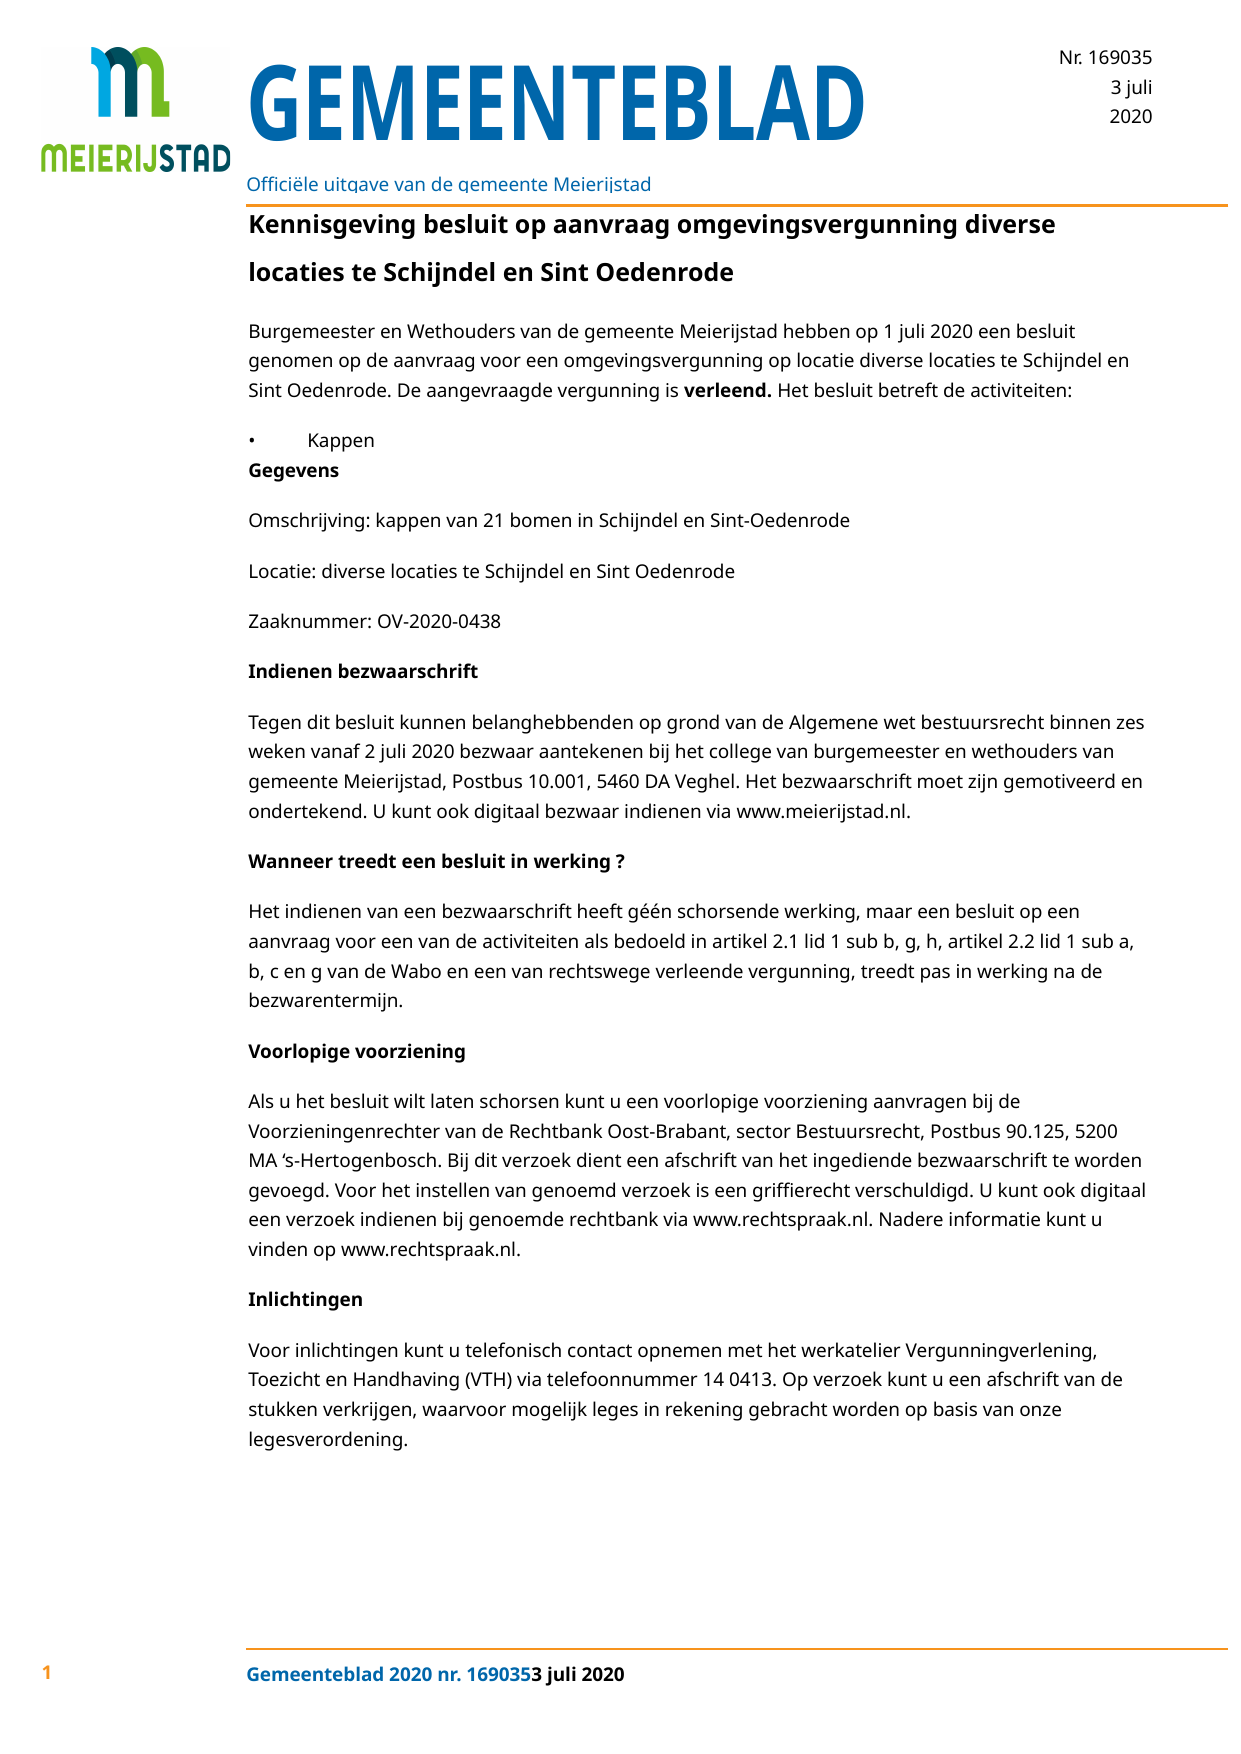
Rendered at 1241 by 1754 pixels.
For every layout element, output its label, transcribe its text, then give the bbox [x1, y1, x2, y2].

text Tegen dit besluit kunnen belanghebbenden op grond van de Algemene wet bestuursrecht binnen zes weken vanaf 2 juli 2020 bezwaar aantekenen bij het college van burgemeester en wethouders van gemeente Meierijstad, Postbus 10.001, 5460 DA Veghel. Het bezwaarschrift moet zijn gemotiveerd en ondertekend. U kunt ook digitaal bezwaar indienen via www.meierijstad.nl. [248, 709, 1152, 824]
text Gegevens [248, 457, 1152, 483]
text Het indienen van een bezwaarschrift heeft géén schorsende werking, maar een besluit op een aanvraag voor een van de activiteiten als bedoeld in artikel 2.1 lid 1 sub b, g, h, artikel 2.2 lid 1 sub a, b, c en g van de Wabo en een van rechtswege verleende vergunning, treedt pas in werking na de bezwarentermijn. [248, 899, 1152, 1013]
text Voor inlichtingen kunt u telefonisch contact opnemen met het werkatelier Vergunningverlening, Toezicht en Handhaving (VTH) via telefoonnummer 14 0413. Op verzoek kunt u een afschrift van de stukken verkrijgen, waarvoor mogelijk leges in rekening gebracht worden op basis van onze legesverordening. [248, 1337, 1152, 1452]
text Zaaknummer: OV-2020-0438 [248, 608, 1152, 634]
text Burgemeester en Wethouders van de gemeente Meierijstad hebben op 1 juli 2020 een besluit genomen op de aanvraag voor een omgevingsvergunning op locatie diverse locaties te Schijndel en Sint Oedenrode. De aangevraagde vergunning is verleend. Het besluit betreft de activiteiten: [248, 318, 1152, 403]
text Locatie: diverse locaties te Schijndel en Sint Oedenrode [248, 558, 1152, 584]
text Omschrijving: kappen van 21 bomen in Schijndel en Sint-Oedenrode [248, 507, 1152, 533]
text Voorlopige voorziening [248, 1038, 1152, 1064]
text Als u het besluit wilt laten schorsen kunt u een voorlopige voorziening aanvragen bij de Voorzieningenrechter van de Rechtbank Oost-Brabant, sector Bestuursrecht, Postbus 90.125, 5200 MA ‘s-Hertogenbosch. Bij dit verzoek dient een afschrift van het ingediende bezwaarschrift te worden gevoegd. Voor het instellen van genoemd verzoek is een griffierecht verschuldigd. U kunt ook digitaal een verzoek indienen bij genoemde rechtbank via www.rechtspraak.nl. Nadere informatie kunt u vinden op www.rechtspraak.nl. [248, 1088, 1152, 1262]
text Wanneer treedt een besluit in werking ? [248, 848, 1152, 874]
text Indienen bezwaarschrift [248, 659, 1152, 684]
text Inlichtingen [248, 1287, 1152, 1312]
text Kennisgeving besluit op aanvraag omgevingsvergunning diverse locaties te Schijndel en Sint Oedenrode [248, 207, 1152, 288]
picture [41, 47, 231, 172]
list Kappen [248, 427, 1152, 453]
